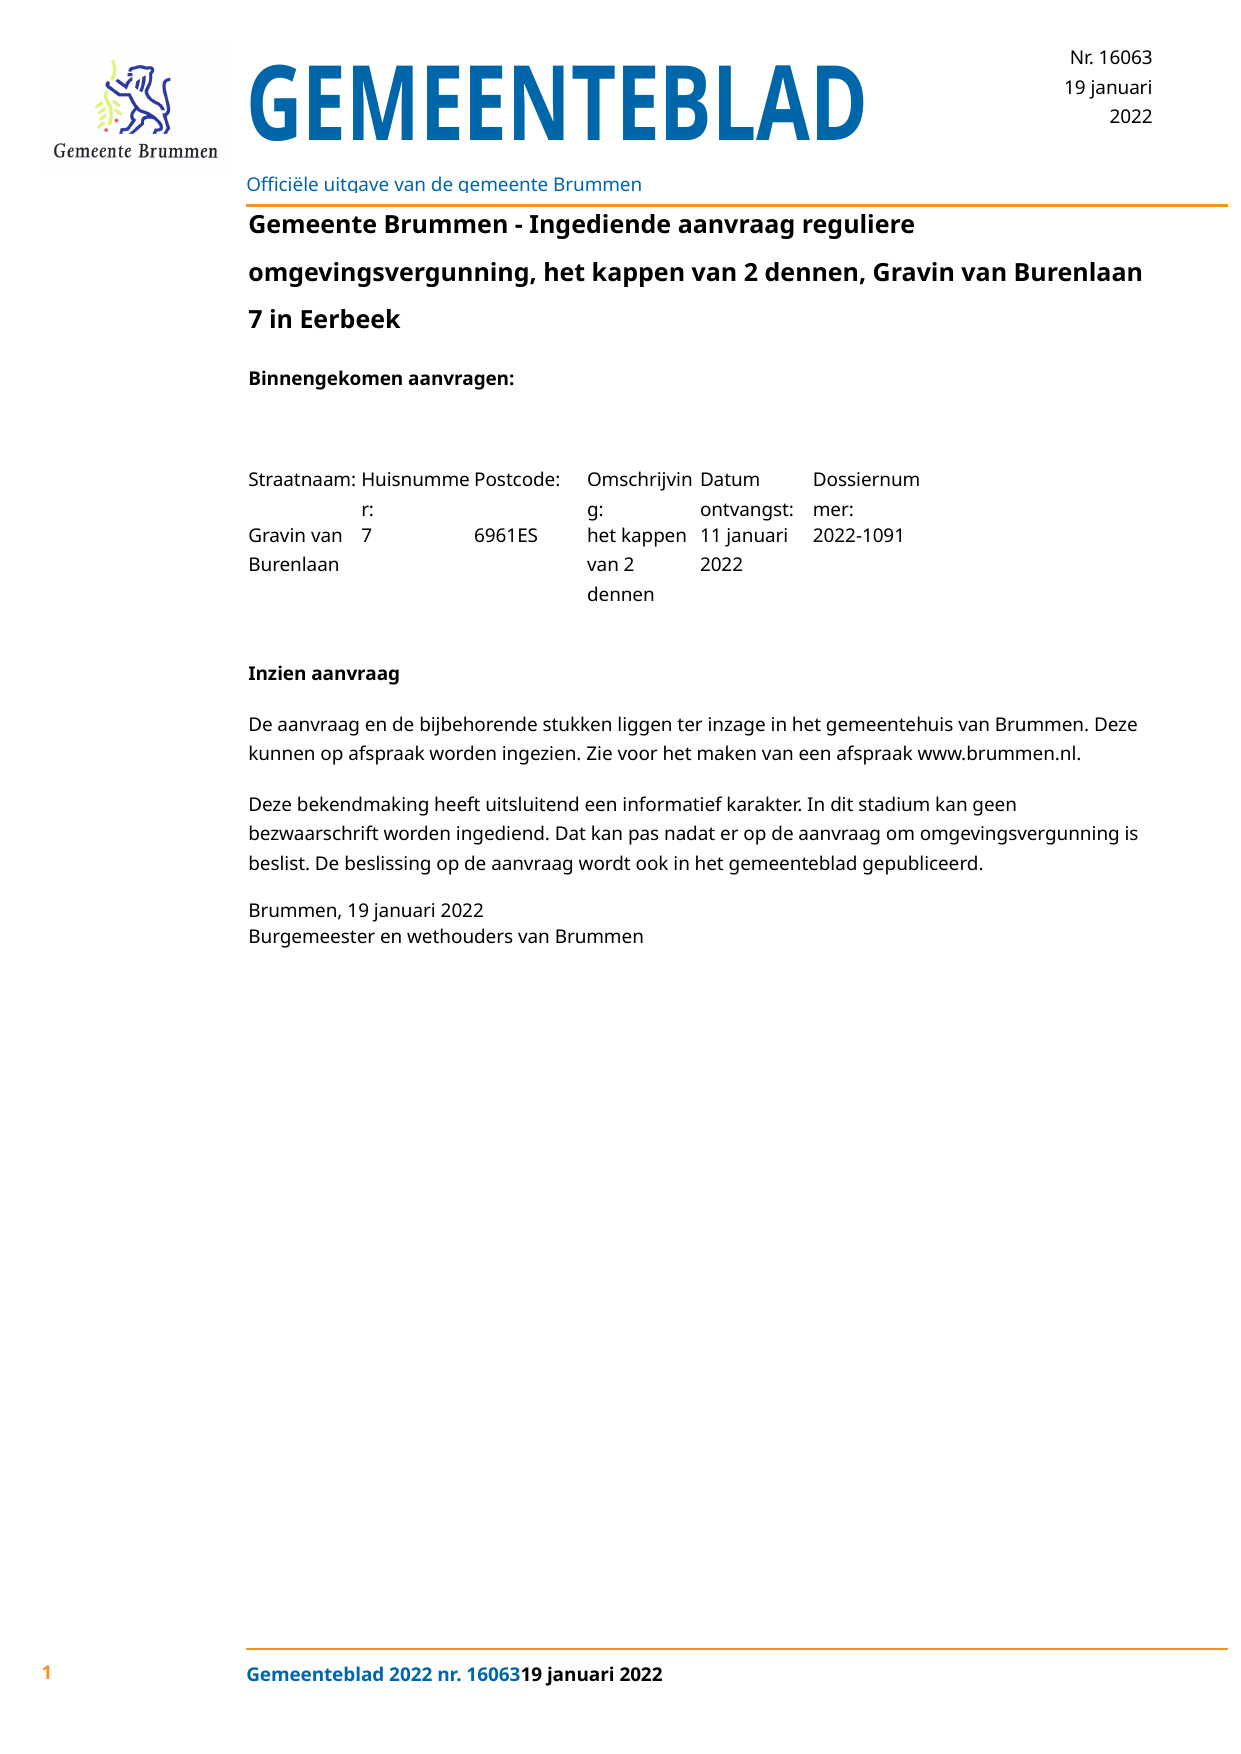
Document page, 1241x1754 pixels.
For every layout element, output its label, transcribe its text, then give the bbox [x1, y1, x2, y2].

table_cell 7 [361, 522, 474, 607]
table_header Omschrijving: [587, 466, 700, 522]
table_cell [926, 522, 1038, 607]
table_header Dossiernummer: [813, 466, 926, 522]
picture [41, 47, 231, 172]
table_cell het kappen van 2 dennen [587, 522, 700, 607]
table_cell Gravin van Burenlaan [248, 522, 361, 607]
table_header [926, 466, 1038, 522]
text Brummen, 19 januari 2022 [248, 898, 1152, 923]
text De aanvraag en de bijbehorende stukken liggen ter inzage in het gemeentehuis van Brummen. Deze kunnen op afspraak worden ingezien. Zie voor het maken van een afspraak www.brummen.nl. [248, 711, 1152, 766]
table_header Huisnummer: [361, 466, 474, 522]
table_header Postcode: [474, 466, 587, 522]
text Binnengekomen aanvragen: [248, 366, 1152, 391]
table_cell 11 januari 2022 [700, 522, 813, 607]
table_header Straatnaam: [248, 466, 361, 522]
text Burgemeester en wethouders van Brummen [248, 923, 1152, 949]
text Inzien aanvraag [248, 660, 1152, 686]
text Deze bekendmaking heeft uitsluitend een informatief karakter. In dit stadium kan geen bezwaarschrift worden ingediend. Dat kan pas nadat er op de aanvraag om omgevingsvergunning is beslist. De beslissing op de aanvraag wordt ook in het gemeenteblad gepubliceerd. [248, 791, 1152, 876]
table_header [1039, 466, 1152, 522]
table_cell 2022-1091 [813, 522, 926, 607]
table_cell [1039, 522, 1152, 607]
text Gemeente Brummen - Ingediende aanvraag reguliere omgevingsvergunning, het kappen van 2 dennen, Gravin van Burenlaan 7 in Eerbeek [248, 207, 1152, 336]
table_cell 6961ES [474, 522, 587, 607]
table_header Datum ontvangst: [700, 466, 813, 522]
